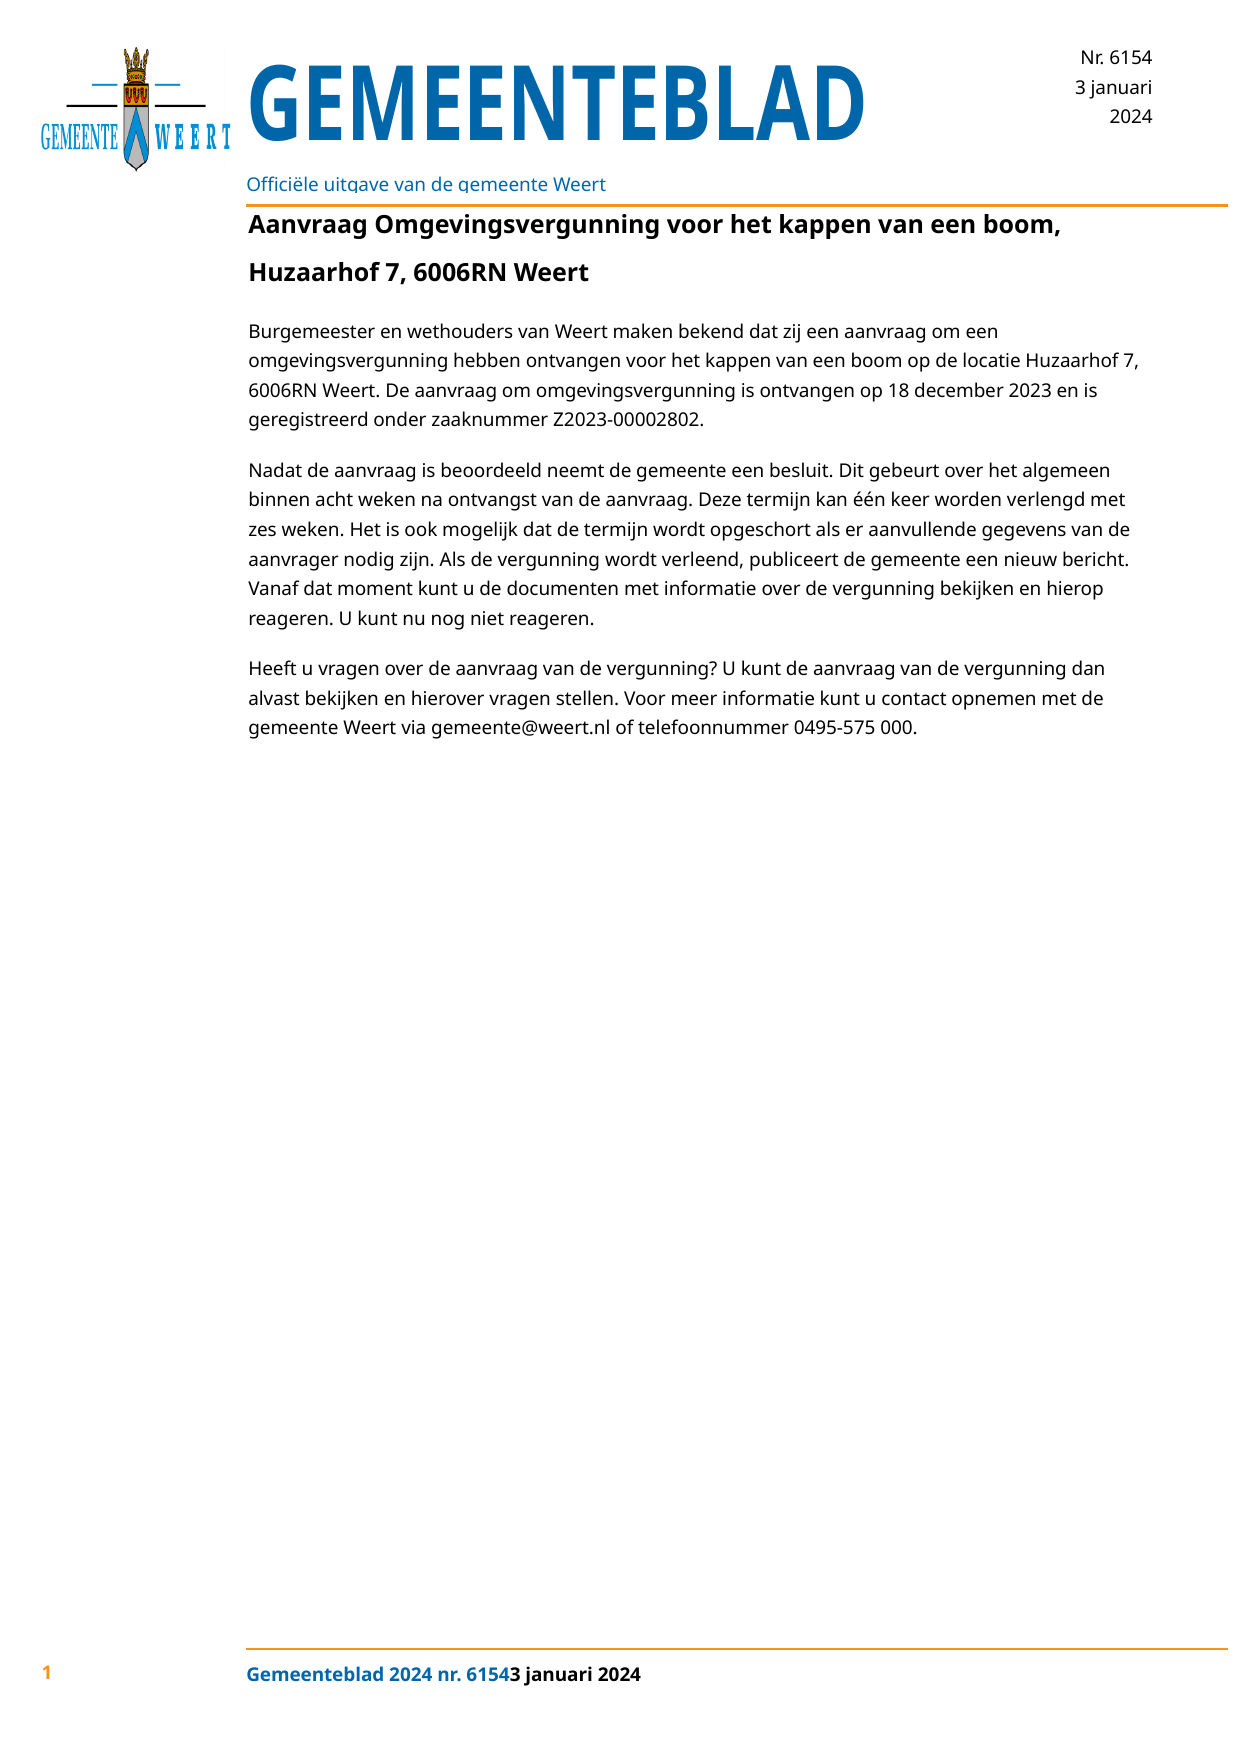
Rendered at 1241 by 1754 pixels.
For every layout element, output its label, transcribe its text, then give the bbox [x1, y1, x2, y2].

text Burgemeester en wethouders van Weert maken bekend dat zij een aanvraag om een omgevingsvergunning hebben ontvangen voor het kappen van een boom op de locatie Huzaarhof 7, 6006RN Weert. De aanvraag om omgevingsvergunning is ontvangen op 18 december 2023 en is geregistreerd onder zaaknummer Z2023-00002802. [248, 318, 1152, 432]
picture [41, 47, 231, 172]
text Aanvraag Omgevingsvergunning voor het kappen van een boom, Huzaarhof 7, 6006RN Weert [248, 207, 1152, 288]
text Heeft u vragen over de aanvraag van de vergunning? U kunt de aanvraag van de vergunning dan alvast bekijken en hierover vragen stellen. Voor meer informatie kunt u contact opnemen met de gemeente Weert via gemeente@weert.nl of telefoonnummer 0495-575 000. [248, 655, 1152, 740]
text Nadat de aanvraag is beoordeeld neemt de gemeente een besluit. Dit gebeurt over het algemeen binnen acht weken na ontvangst van de aanvraag. Deze termijn kan één keer worden verlengd met zes weken. Het is ook mogelijk dat de termijn wordt opgeschort als er aanvullende gegevens van de aanvrager nodig zijn. Als de vergunning wordt verleend, publiceert de gemeente een nieuw bericht. Vanaf dat moment kunt u de documenten met informatie over de vergunning bekijken en hierop reageren. U kunt nu nog niet reageren. [248, 457, 1152, 631]
